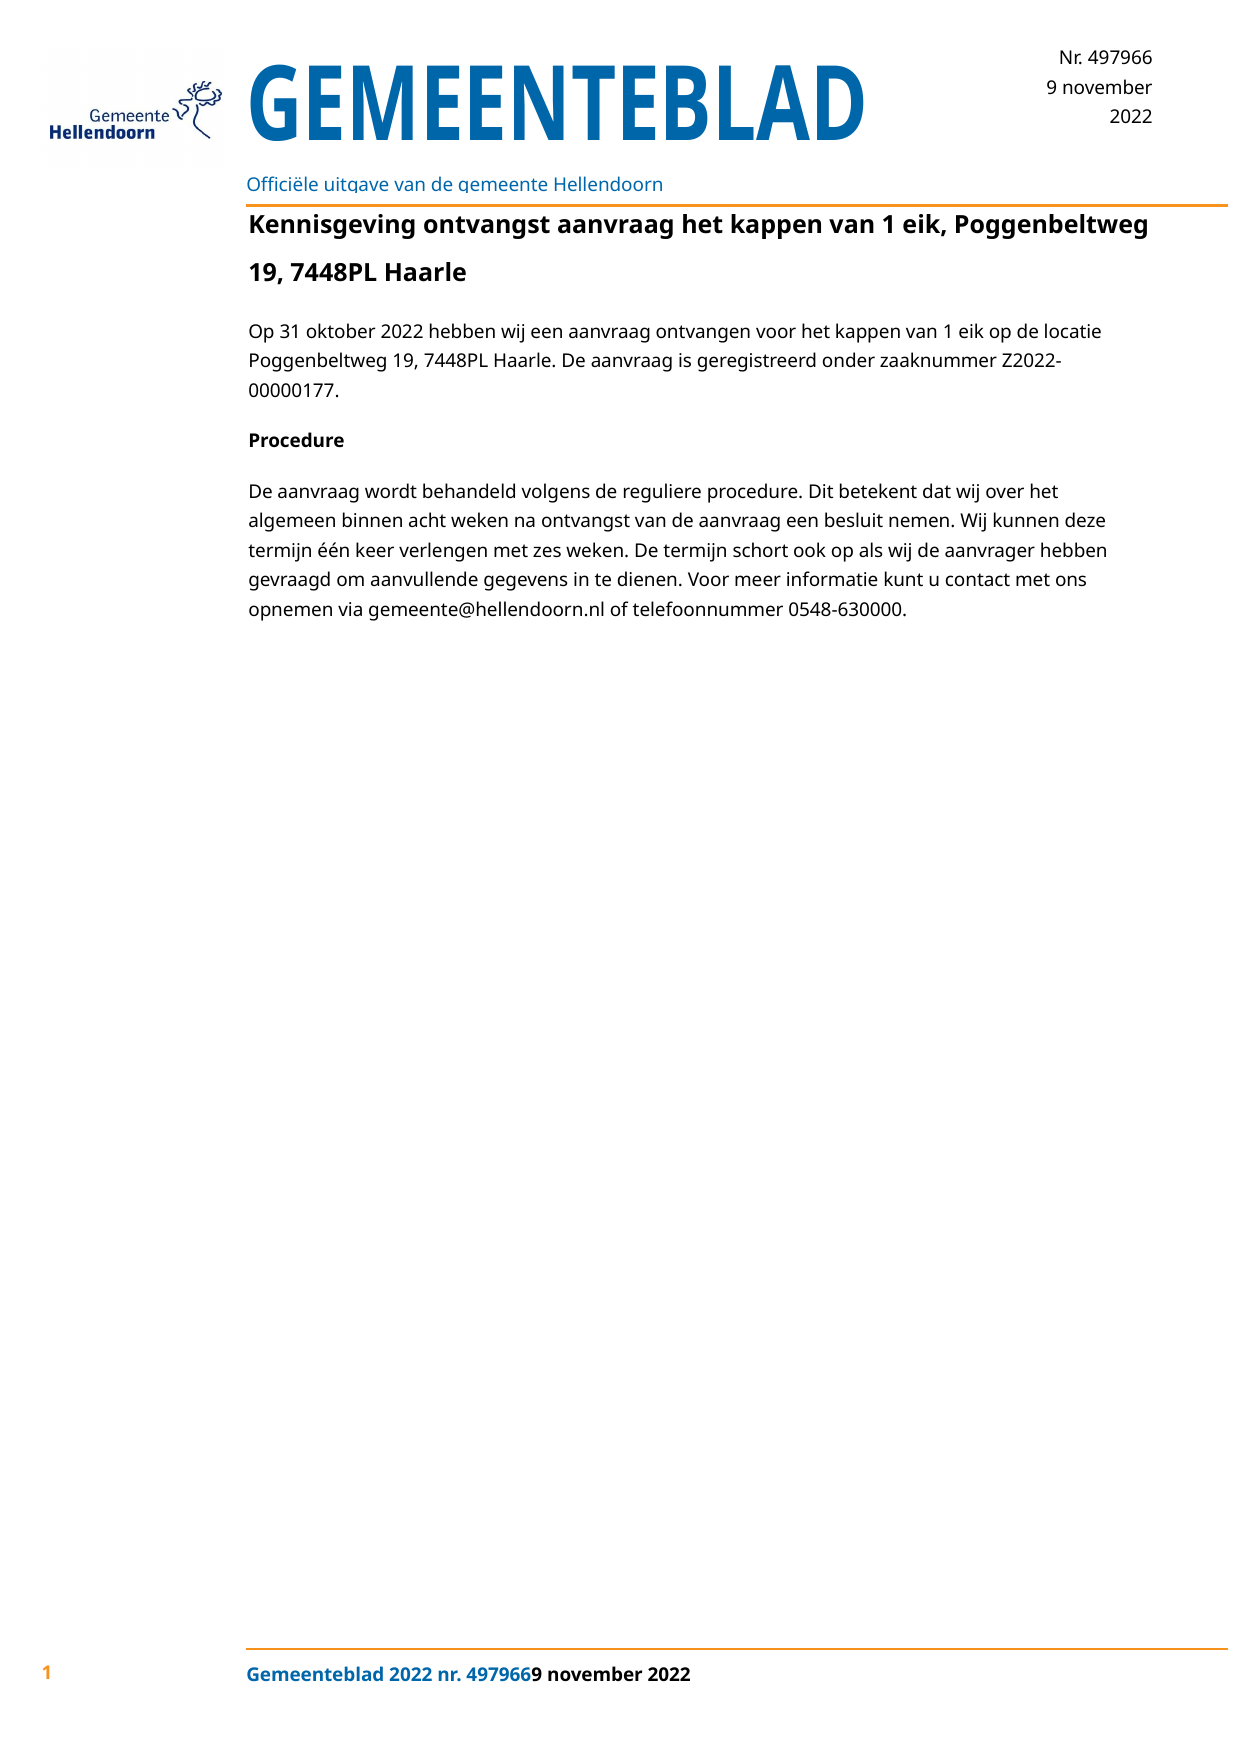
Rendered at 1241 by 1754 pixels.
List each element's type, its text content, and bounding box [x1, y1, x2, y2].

text Op 31 oktober 2022 hebben wij een aanvraag ontvangen voor het kappen van 1 eik op de locatie Poggenbeltweg 19, 7448PL Haarle. De aanvraag is geregistreerd onder zaaknummer Z2022-00000177. [248, 318, 1152, 403]
text De aanvraag wordt behandeld volgens de reguliere procedure. Dit betekent dat wij over het algemeen binnen acht weken na ontvangst van de aanvraag een besluit nemen. Wij kunnen deze termijn één keer verlengen met zes weken. De termijn schort ook op als wij de aanvrager hebben gevraagd om aanvullende gegevens in te dienen. Voor meer informatie kunt u contact met ons opnemen via gemeente@hellendoorn.nl of telefoonnummer 0548-630000. [248, 478, 1152, 622]
text Procedure [248, 427, 1152, 453]
text Kennisgeving ontvangst aanvraag het kappen van 1 eik, Poggenbeltweg 19, 7448PL Haarle [248, 207, 1152, 288]
picture [41, 47, 231, 172]
